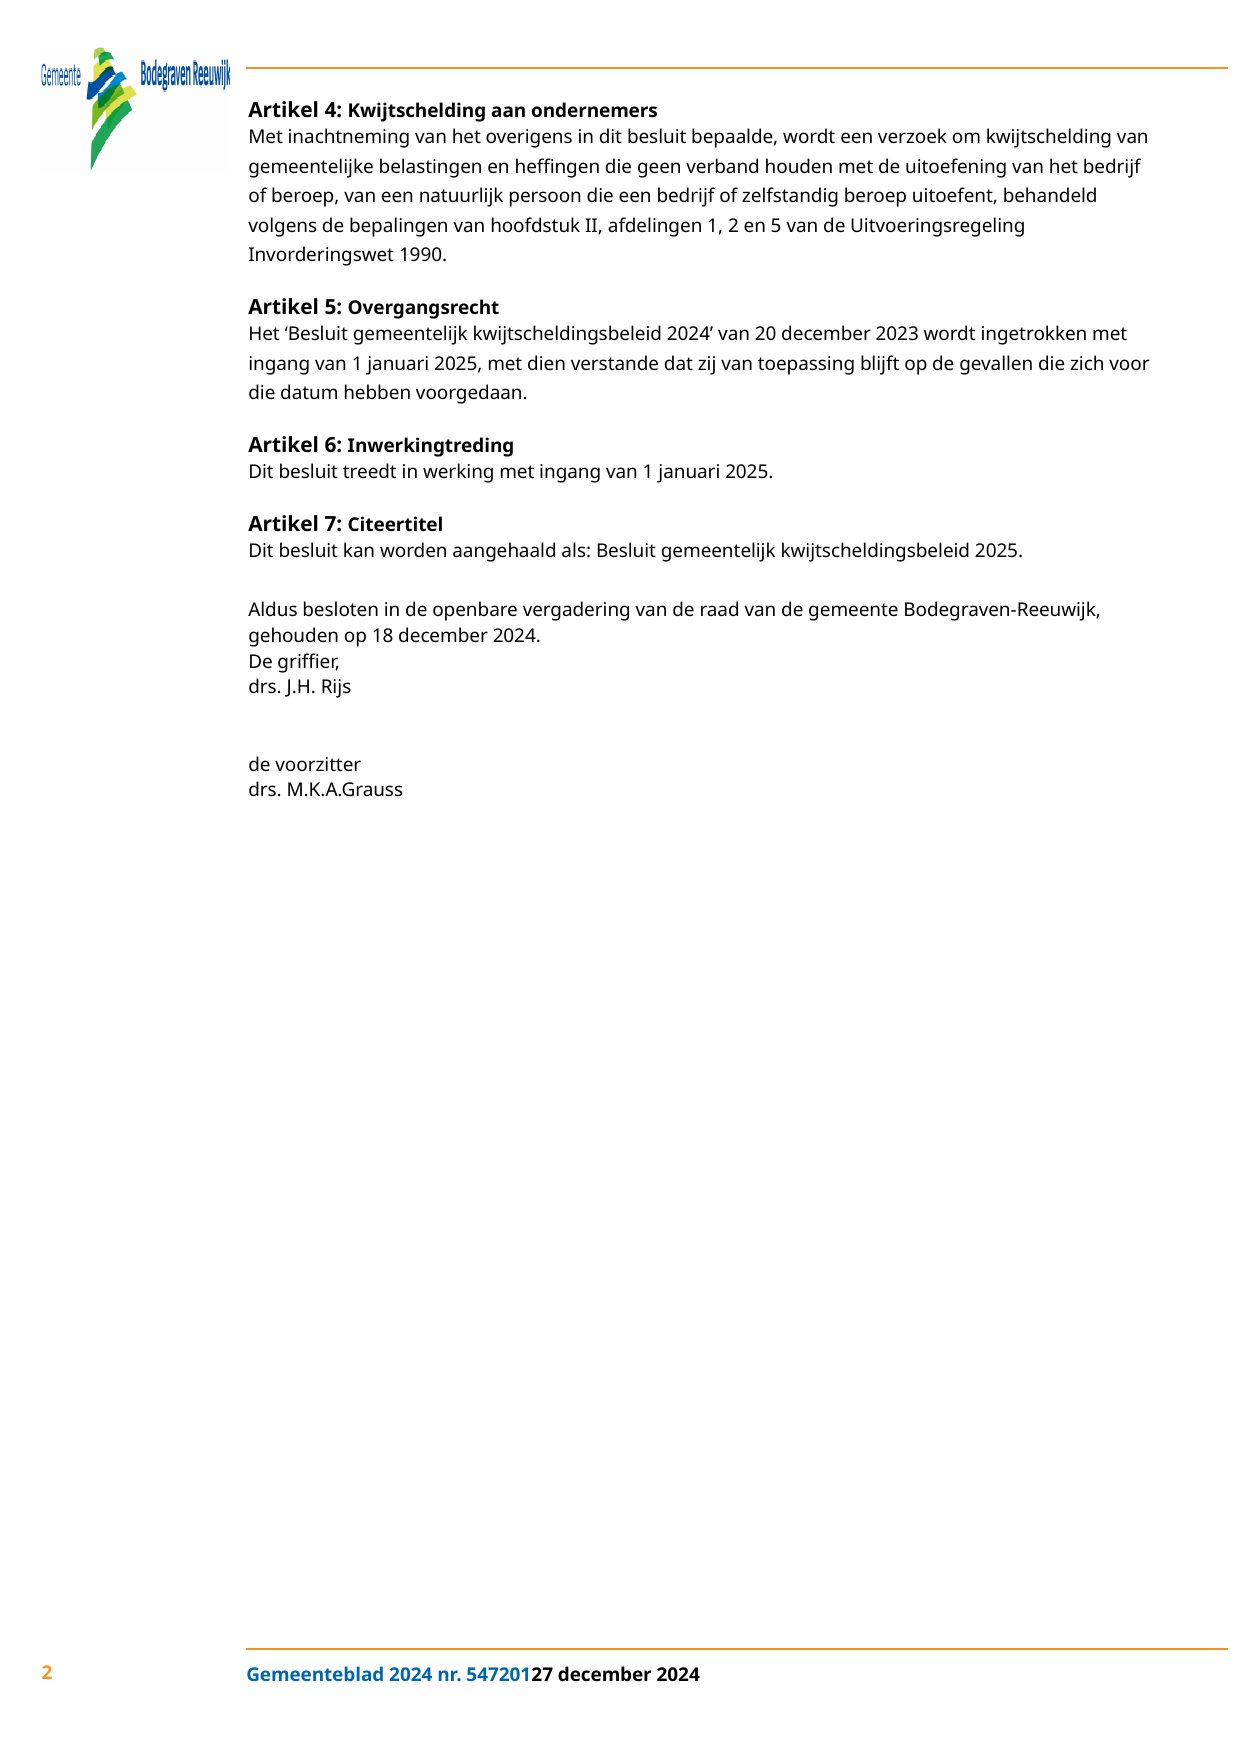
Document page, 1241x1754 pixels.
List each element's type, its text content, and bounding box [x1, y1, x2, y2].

text Dit besluit kan worden aangehaald als: Besluit gemeentelijk kwijtscheldingsbeleid 2025. [248, 537, 1152, 563]
text drs. J.H. Rijs [248, 674, 1152, 699]
text De griffier, [248, 648, 1152, 674]
text Artikel 6: Inwerkingtreding [248, 430, 1152, 458]
text Artikel 5: Overgangsrecht [248, 292, 1152, 320]
text Artikel 4: Kwijtschelding aan ondernemers [248, 95, 1152, 123]
text drs. M.K.A.Grauss [248, 777, 1152, 802]
text Dit besluit treedt in werking met ingang van 1 januari 2025. [248, 458, 1152, 484]
text Aldus besloten in de openbare vergadering van de raad van de gemeente Bodegraven-Reeuwijk, gehouden op 18 december 2024. [248, 596, 1152, 648]
picture [41, 47, 231, 172]
text Artikel 7: Citeertitel [248, 509, 1152, 537]
text Met inachtneming van het overigens in dit besluit bepaalde, wordt een verzoek om kwijtschelding van gemeentelijke belastingen en heffingen die geen verband houden met de uitoefening van het bedrijf of beroep, van een natuurlijk persoon die een bedrijf of zelfstandig beroep uitoefent, behandeld volgens de bepalingen van hoofdstuk II, afdelingen 1, 2 en 5 van de Uitvoeringsregeling Invorderingswet 1990. [248, 123, 1152, 267]
text Het ‘Besluit gemeentelijk kwijtscheldingsbeleid 2024’ van 20 december 2023 wordt ingetrokken met ingang van 1 januari 2025, met dien verstande dat zij van toepassing blijft op de gevallen die zich voor die datum hebben voorgedaan. [248, 320, 1152, 405]
text de voorzitter [248, 751, 1152, 777]
